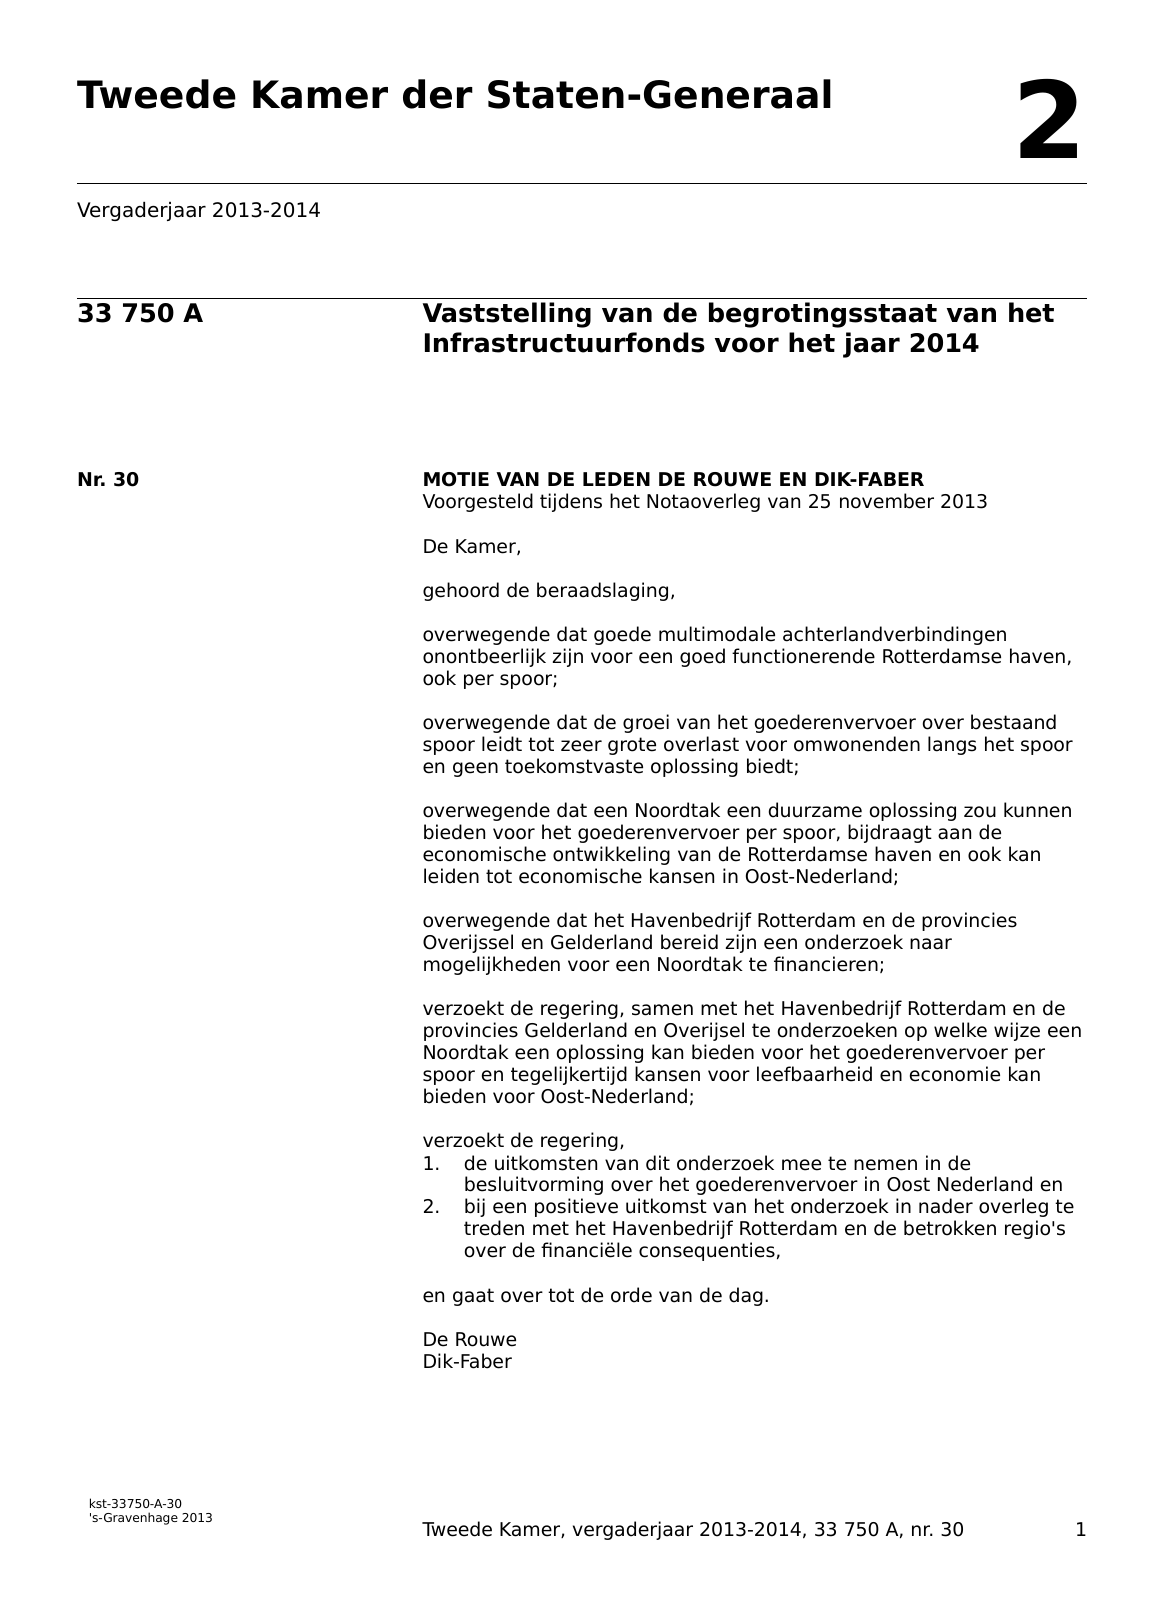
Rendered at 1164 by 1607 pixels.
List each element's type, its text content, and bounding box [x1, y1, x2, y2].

text 's-Gravenhage 2013 [88, 1511, 323, 1525]
table_cell Vergaderjaar 2013-2014 [77, 184, 1087, 298]
text en gaat over tot de orde van de dag. [422, 1284, 1087, 1306]
text verzoekt de regering, samen met het Havenbedrijf Rotterdam en de provincies Gelderland en Overijsel te onderzoeken op welke wijze een Noordtak een oplossing kan bieden voor het goederenvervoer per spoor en tegelijkertijd kansen voor leefbaarheid en economie kan bieden voor Oost-Nederland; [422, 998, 1087, 1108]
text Voorgesteld tijdens het Notaoverleg van 25 november 2013 [422, 491, 1087, 513]
text De Rouwe [422, 1329, 1087, 1351]
text verzoekt de regering, [422, 1130, 1087, 1152]
subtitle Nr. 30 MOTIE VAN DE LEDEN DE ROUWE EN DIK-FABER [77, 469, 1087, 491]
table_header 2 [886, 59, 1087, 183]
text gehoord de beraadslaging, [422, 580, 1087, 602]
text overwegende dat de groei van het goederenvervoer over bestaand spoor leidt tot zeer grote overlast voor omwonenden langs het spoor en geen toekomstvaste oplossing biedt; [422, 712, 1087, 778]
text overwegende dat goede multimodale achterlandverbindingen onontbeerlijk zijn voor een goed functionerende Rotterdamse haven, ook per spoor; [422, 624, 1087, 690]
text De Kamer, [422, 536, 1087, 557]
text overwegende dat het Havenbedrijf Rotterdam en de provincies Overijssel en Gelderland bereid zijn een onderzoek naar mogelijkheden voor een Noordtak te financieren; [422, 910, 1087, 976]
text kst-33750-A-30 [88, 1497, 323, 1511]
table_header Tweede Kamer der Staten-Generaal [77, 59, 886, 183]
text overwegende dat een Noordtak een duurzame oplossing zou kunnen bieden voor het goederenvervoer per spoor, bijdraagt aan de economische ontwikkeling van de Rotterdamse haven en ook kan leiden tot economische kansen in Oost-Nederland; [422, 800, 1087, 888]
text 1. de uitkomsten van dit onderzoek mee te nemen in de besluitvorming over het goederenvervoer in Oost Nederland en [422, 1152, 1087, 1196]
text Dik-Faber [422, 1351, 1087, 1373]
subtitle 33 750 A Vaststelling van de begrotingsstaat van het Infrastructuurfonds voor het jaar 2014 [77, 299, 1087, 358]
text 2. bij een positieve uitkomst van het onderzoek in nader overleg te treden met het Havenbedrijf Rotterdam en de betrokken regio's over de financiële consequenties, [422, 1196, 1087, 1262]
